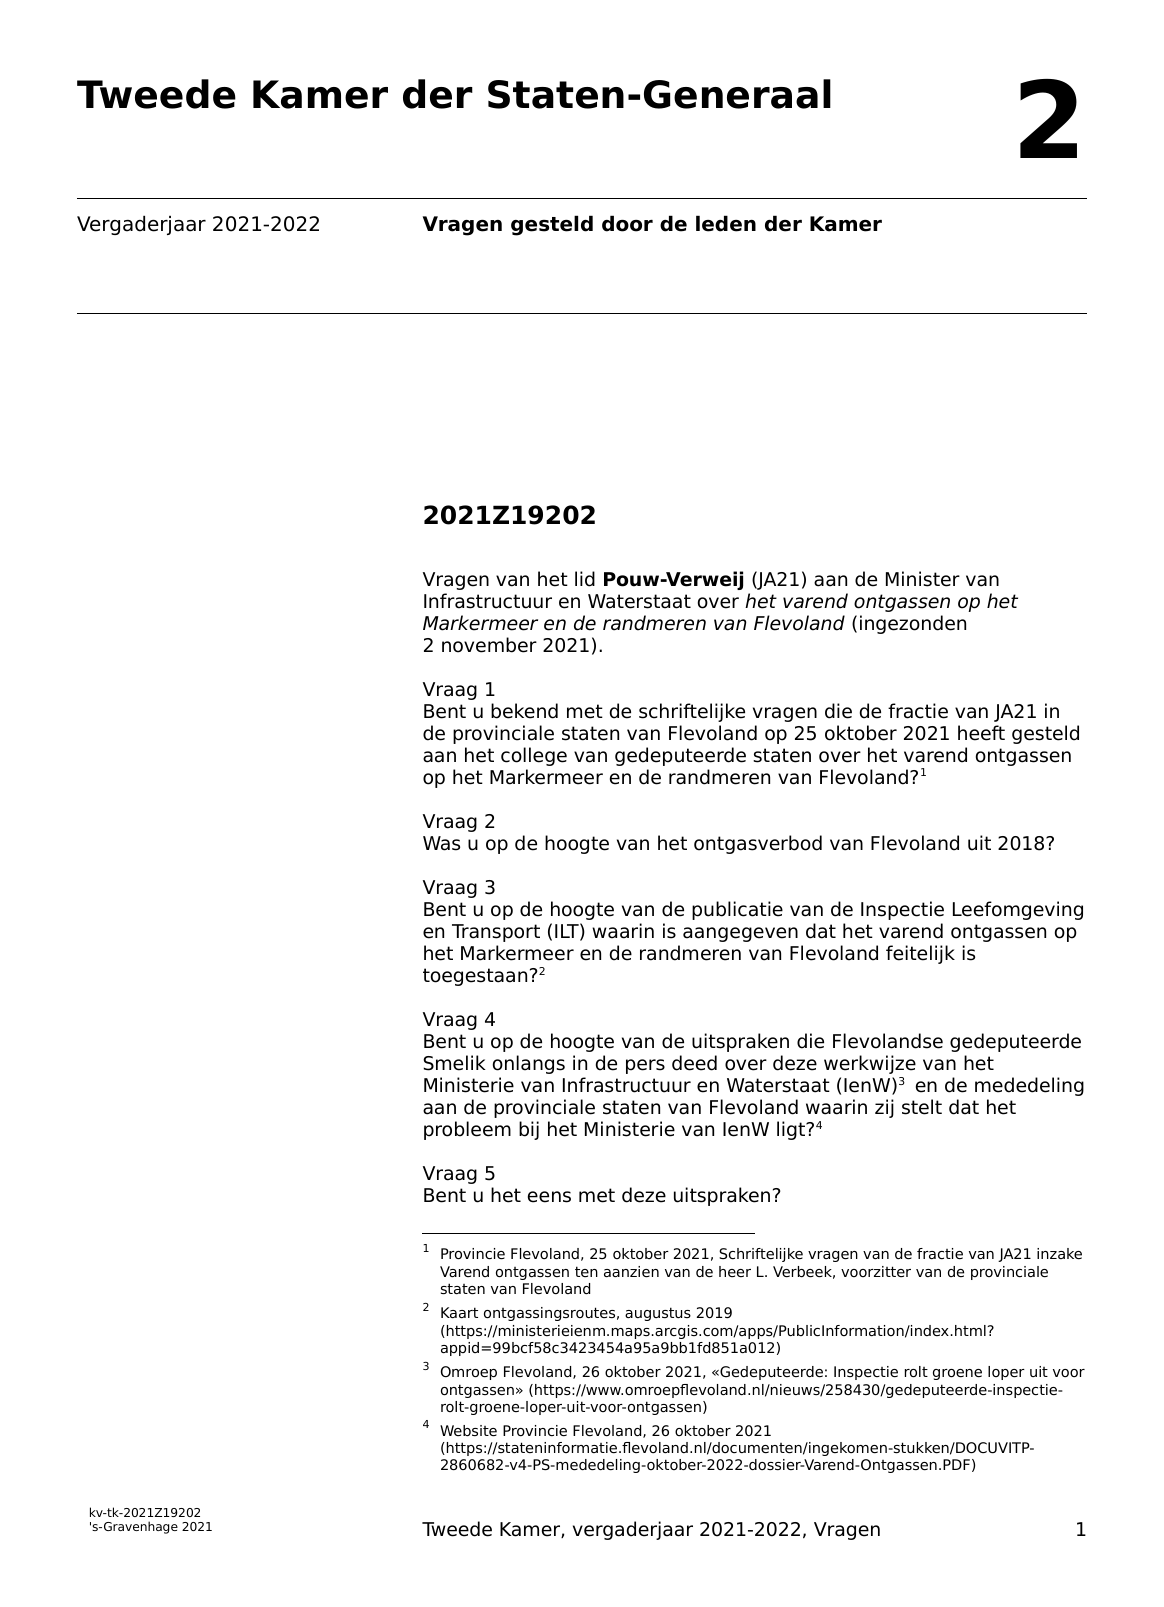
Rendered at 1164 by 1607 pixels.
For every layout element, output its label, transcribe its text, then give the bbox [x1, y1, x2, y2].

text Kaart ontgassingsroutes, augustus 2019 (https://ministerieienm.maps.arcgis.com/apps/PublicInformation/index.html?appid=99bcf58c3423454a95a9bb1fd851a012) [422, 1301, 1087, 1357]
text Bent u bekend met de schriftelijke vragen die de fractie van JA21 in de provinciale staten van Flevoland op 25 oktober 2021 heeft gesteld aan het college van gedeputeerde staten over het varend ontgassen op het Markermeer en de randmeren van Flevoland? [422, 701, 1087, 789]
table_cell Vragen gesteld door de leden der Kamer [422, 199, 1087, 313]
text Vraag 1 [422, 679, 1087, 701]
text Was u op de hoogte van het ontgasverbod van Flevoland uit 2018? [422, 833, 1087, 855]
text 's-Gravenhage 2021 [88, 1520, 323, 1534]
table_cell Vergaderjaar 2021-2022 [77, 199, 422, 313]
table_header 2 [886, 59, 1087, 198]
text kv-tk-2021Z19202 [88, 1506, 323, 1520]
text Website Provincie Flevoland, 26 oktober 2021 (https://stateninformatie.flevoland.nl/documenten/ingekomen-stukken/DOCUVITP-2860682-v4-PS-mededeling-oktober-2022-dossier-Varend-Ontgassen.PDF) [422, 1418, 1087, 1474]
text Bent u op de hoogte van de publicatie van de Inspectie Leefomgeving en Transport (ILT) waarin is aangegeven dat het varend ontgassen op het Markermeer en de randmeren van Flevoland feitelijk is toegestaan? [422, 899, 1087, 987]
table_header Tweede Kamer der Staten-Generaal [77, 59, 886, 198]
text Vraag 2 [422, 811, 1087, 833]
text Vraag 4 [422, 1009, 1087, 1031]
text Bent u het eens met deze uitspraken? [422, 1185, 1087, 1207]
text Bent u op de hoogte van de uitspraken die Flevolandse gedeputeerde Smelik onlangs in de pers deed over deze werkwijze van het Ministerie van Infrastructuur en Waterstaat (IenW) en de mededeling aan de provinciale staten van Flevoland waarin zij stelt dat het probleem bij het Ministerie van IenW ligt? [422, 1031, 1087, 1141]
text Vraag 3 [422, 877, 1087, 899]
text Omroep Flevoland, 26 oktober 2021, «Gedeputeerde: Inspectie rolt groene loper uit voor ontgassen» (https://www.omroepflevoland.nl/nieuws/258430/gedeputeerde-inspectie-rolt-groene-loper-uit-voor-ontgassen) [422, 1360, 1087, 1416]
text 2021Z19202 [422, 501, 1087, 531]
text Vraag 5 [422, 1163, 1087, 1185]
text Vragen van het lid Pouw-Verweij (JA21) aan de Minister van Infrastructuur en Waterstaat over het varend ontgassen op het Markermeer en de randmeren van Flevoland (ingezonden 2 november 2021). [422, 569, 1087, 657]
text Provincie Flevoland, 25 oktober 2021, Schriftelijke vragen van de fractie van JA21 inzake Varend ontgassen ten aanzien van de heer L. Verbeek, voorzitter van de provinciale staten van Flevoland [422, 1242, 1087, 1298]
